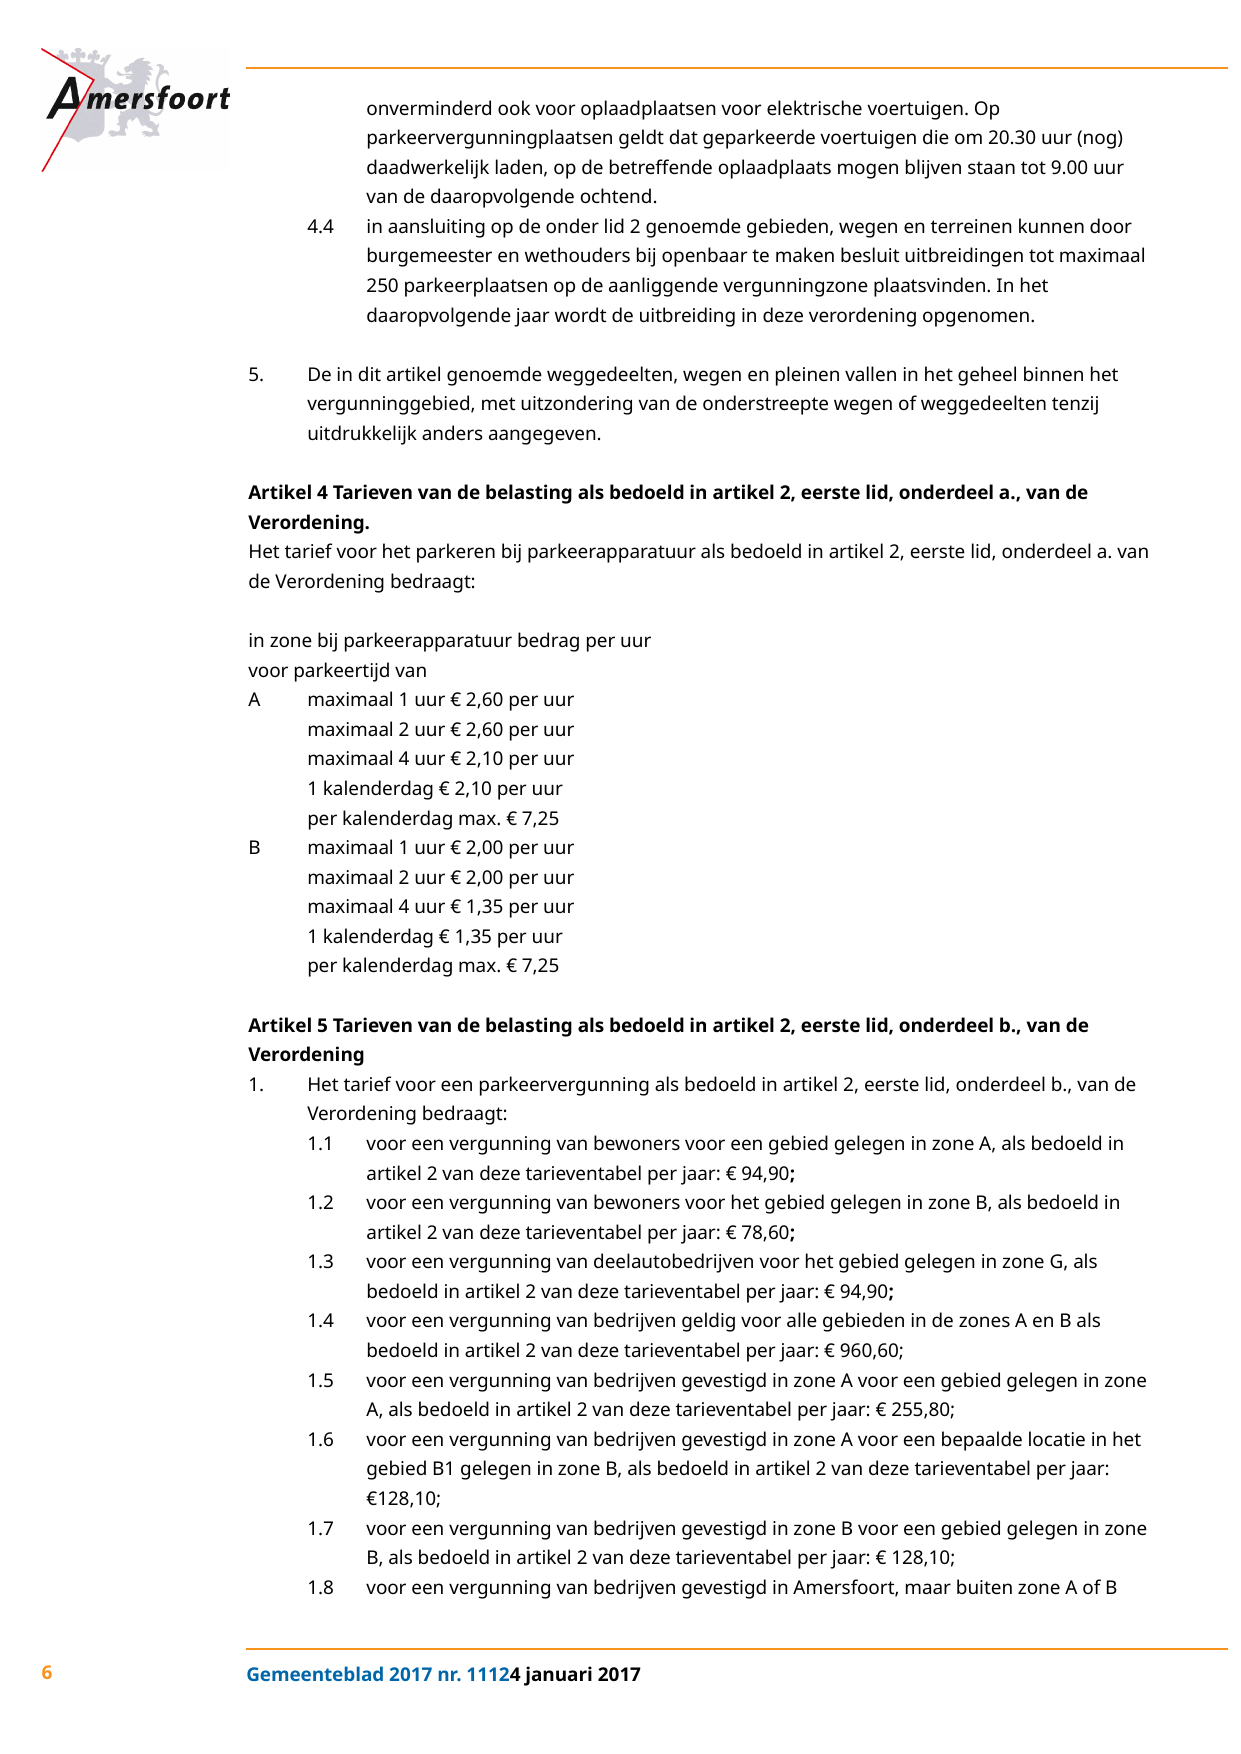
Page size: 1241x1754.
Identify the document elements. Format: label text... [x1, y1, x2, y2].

list maximaal 2 uur € 2,00 per uur [248, 864, 1152, 890]
list De in dit artikel genoemde weggedeelten, wegen en pleinen vallen in het geheel binnen het vergunninggebied, met uitzondering van de onderstreepte wegen of weggedeelten tenzij uitdrukkelijk anders aangegeven. [248, 361, 1152, 446]
list per kalenderdag max. € 7,25 [248, 805, 1152, 831]
text Artikel 5 Tarieven van de belasting als bedoeld in artikel 2, eerste lid, onderdeel b., van de Verordening [248, 1012, 1152, 1067]
text Artikel 4 Tarieven van de belasting als bedoeld in artikel 2, eerste lid, onderdeel a., van de Verordening. [248, 479, 1152, 535]
text in zone bij parkeerapparatuur bedrag per uur [248, 627, 1152, 653]
list voor een vergunning van bedrijven geldig voor alle gebieden in de zones A en B als bedoeld in artikel 2 van deze tarieventabel per jaar: € 960,60; [307, 1308, 1152, 1363]
list 1 kalenderdag € 2,10 per uur [248, 775, 1152, 801]
list onverminderd ook voor oplaadplaatsen voor elektrische voertuigen. Op parkeervergunningplaatsen geldt dat geparkeerde voertuigen die om 20.30 uur (nog) daadwerkelijk laden, op de betreffende oplaadplaats mogen blijven staan tot 9.00 uur van de daaropvolgende ochtend. [307, 95, 1152, 209]
list voor een vergunning van bedrijven gevestigd in zone A voor een bepaalde locatie in het gebied B1 gelegen in zone B, als bedoeld in artikel 2 van deze tarieventabel per jaar: €128,10; [307, 1426, 1152, 1511]
list maximaal 1 uur € 2,60 per uur [248, 686, 1152, 712]
text voor parkeertijd van [248, 657, 1152, 683]
list voor een vergunning van bedrijven gevestigd in zone B voor een gebied gelegen in zone B, als bedoeld in artikel 2 van deze tarieventabel per jaar: € 128,10; [307, 1515, 1152, 1570]
list maximaal 4 uur € 2,10 per uur [248, 746, 1152, 771]
list 1 kalenderdag € 1,35 per uur [248, 923, 1152, 949]
text Het tarief voor het parkeren bij parkeerapparatuur als bedoeld in artikel 2, eerste lid, onderdeel a. van de Verordening bedraagt: [248, 538, 1152, 594]
list voor een vergunning van bedrijven gevestigd in zone A voor een gebied gelegen in zone A, als bedoeld in artikel 2 van deze tarieventabel per jaar: € 255,80; [307, 1367, 1152, 1422]
list in aansluiting op de onder lid 2 genoemde gebieden, wegen en terreinen kunnen door burgemeester en wethouders bij openbaar te maken besluit uitbreidingen tot maximaal 250 parkeerplaatsen op de aanliggende vergunningzone plaatsvinden. In het daaropvolgende jaar wordt de uitbreiding in deze verordening opgenomen. [307, 213, 1152, 328]
list voor een vergunning van bedrijven gevestigd in Amersfoort, maar buiten zone A of B [307, 1574, 1152, 1600]
list maximaal 2 uur € 2,60 per uur [248, 716, 1152, 742]
list maximaal 4 uur € 1,35 per uur [248, 893, 1152, 919]
list voor een vergunning van bewoners voor een gebied gelegen in zone A, als bedoeld in artikel 2 van deze tarieventabel per jaar: € 94,90; [307, 1130, 1152, 1186]
list maximaal 1 uur € 2,00 per uur [248, 834, 1152, 860]
list per kalenderdag max. € 7,25 [248, 953, 1152, 978]
list Het tarief voor een parkeervergunning als bedoeld in artikel 2, eerste lid, onderdeel b., van de Verordening bedraagt: [248, 1071, 1152, 1126]
list voor een vergunning van bewoners voor het gebied gelegen in zone B, als bedoeld in artikel 2 van deze tarieventabel per jaar: € 78,60; [307, 1189, 1152, 1245]
picture [41, 47, 231, 172]
list voor een vergunning van deelautobedrijven voor het gebied gelegen in zone G, als bedoeld in artikel 2 van deze tarieventabel per jaar: € 94,90; [307, 1248, 1152, 1304]
